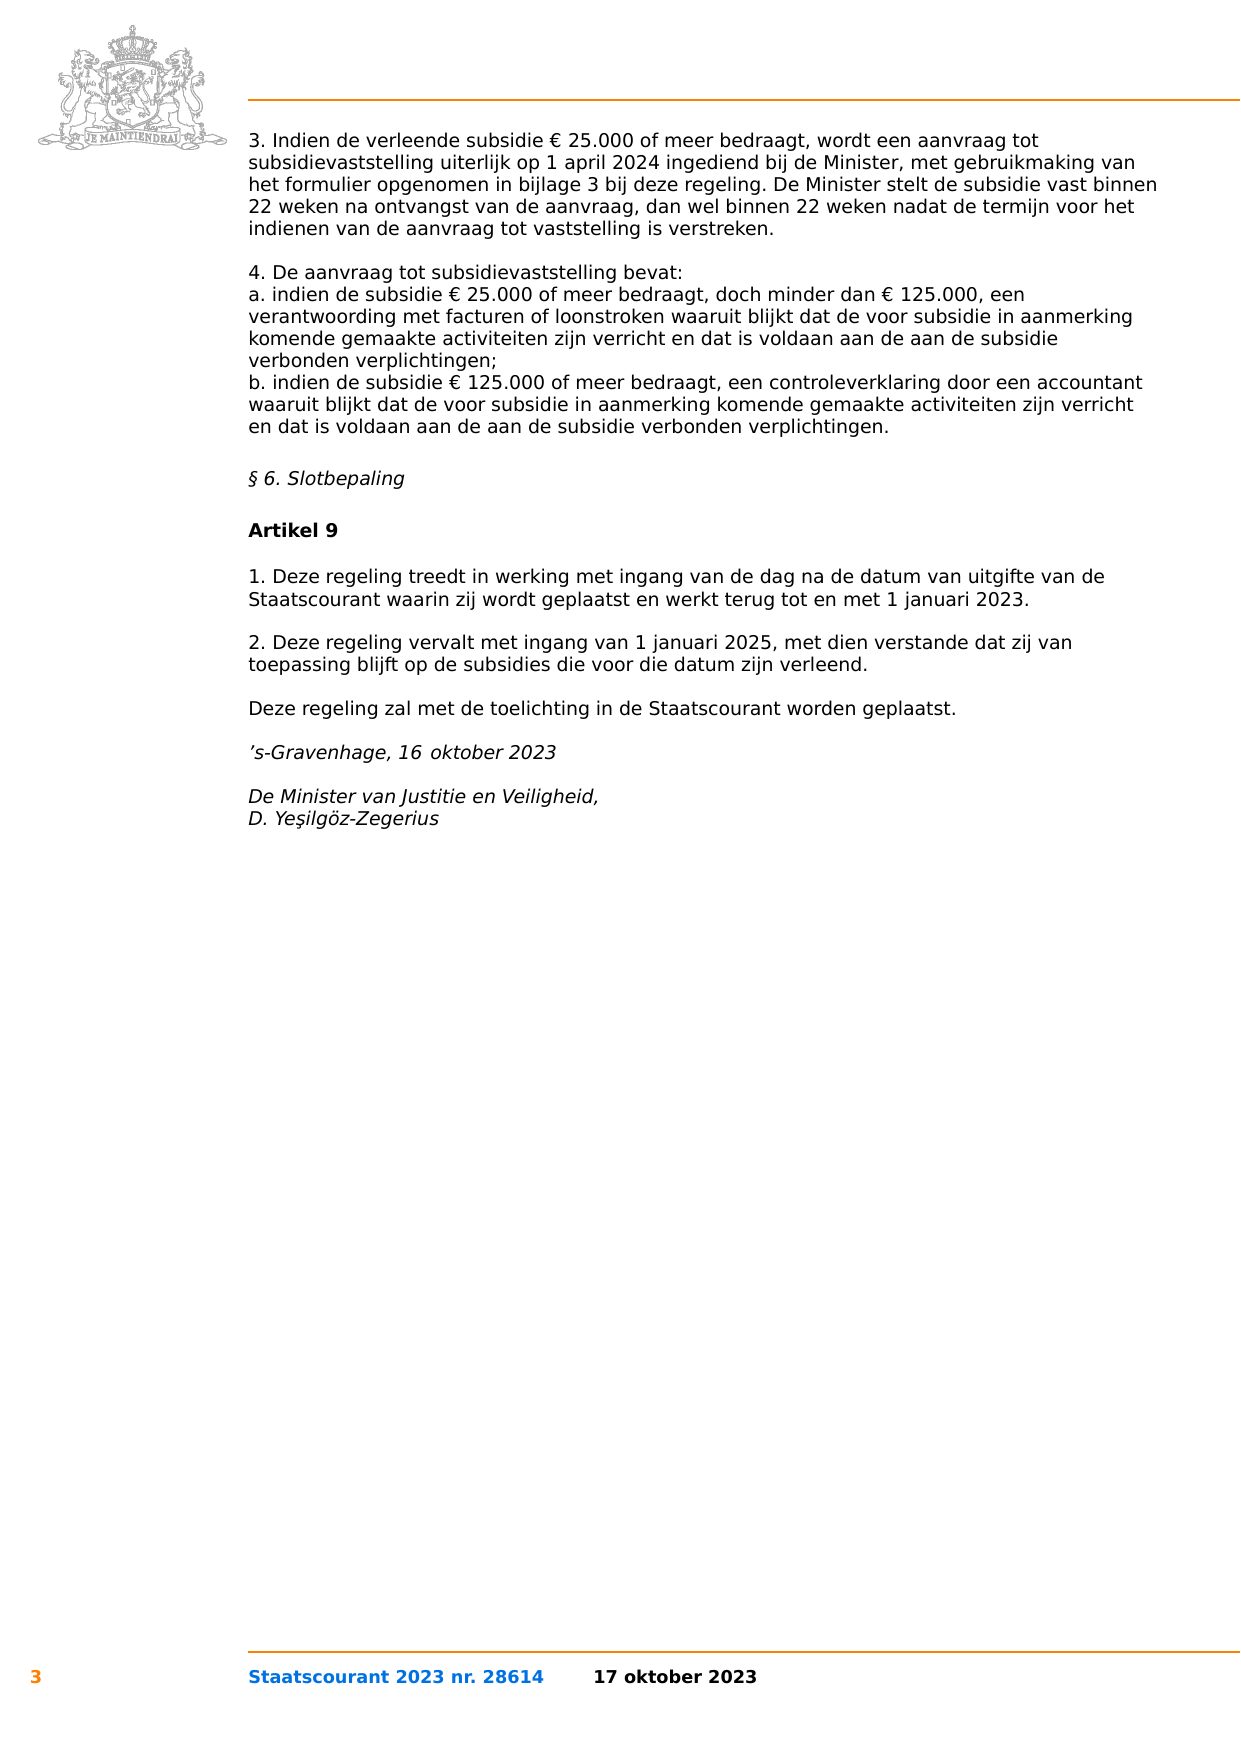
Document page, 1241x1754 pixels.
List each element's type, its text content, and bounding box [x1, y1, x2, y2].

text De Minister van Justitie en Veiligheid, D. Yeşilgöz-Zegerius [248, 786, 1163, 830]
text Deze regeling zal met de toelichting in de Staatscourant worden geplaatst. [248, 698, 1163, 720]
subtitle Artikel 9 [248, 519, 1163, 541]
text 3. Indien de verleende subsidie € 25.000 of meer bedraagt, wordt een aanvraag tot subsidievaststelling uiterlijk op 1 april 2024 ingediend bij de Minister, met gebruikmaking van het formulier opgenomen in bijlage 3 bij deze regeling. De Minister stelt de subsidie vast binnen 22 weken na ontvangst van de aanvraag, dan wel binnen 22 weken nadat de termijn voor het indienen van de aanvraag tot vaststelling is verstreken. [248, 130, 1163, 240]
text ’s-Gravenhage, 16 oktober 2023 [248, 742, 1163, 764]
text 1. Deze regeling treedt in werking met ingang van de dag na de datum van uitgifte van de Staatscourant waarin zij wordt geplaatst en werkt terug tot en met 1 januari 2023. [248, 566, 1163, 610]
text b. indien de subsidie € 125.000 of meer bedraagt, een controleverklaring door een accountant waaruit blijkt dat de voor subsidie in aanmerking komende gemaakte activiteiten zijn verricht en dat is voldaan aan de aan de subsidie verbonden verplichtingen. [248, 372, 1163, 437]
subtitle § 6. Slotbepaling [248, 467, 1163, 489]
text a. indien de subsidie € 25.000 of meer bedraagt, doch minder dan € 125.000, een verantwoording met facturen of loonstroken waaruit blijkt dat de voor subsidie in aanmerking komende gemaakte activiteiten zijn verricht en dat is voldaan aan de aan de subsidie verbonden verplichtingen; [248, 284, 1163, 372]
text 2. Deze regeling vervalt met ingang van 1 januari 2025, met dien verstande dat zij van toepassing blijft op de subsidies die voor die datum zijn verleend. [248, 632, 1163, 676]
picture [38, 25, 227, 150]
text 4. De aanvraag tot subsidievaststelling bevat: [248, 262, 1163, 284]
